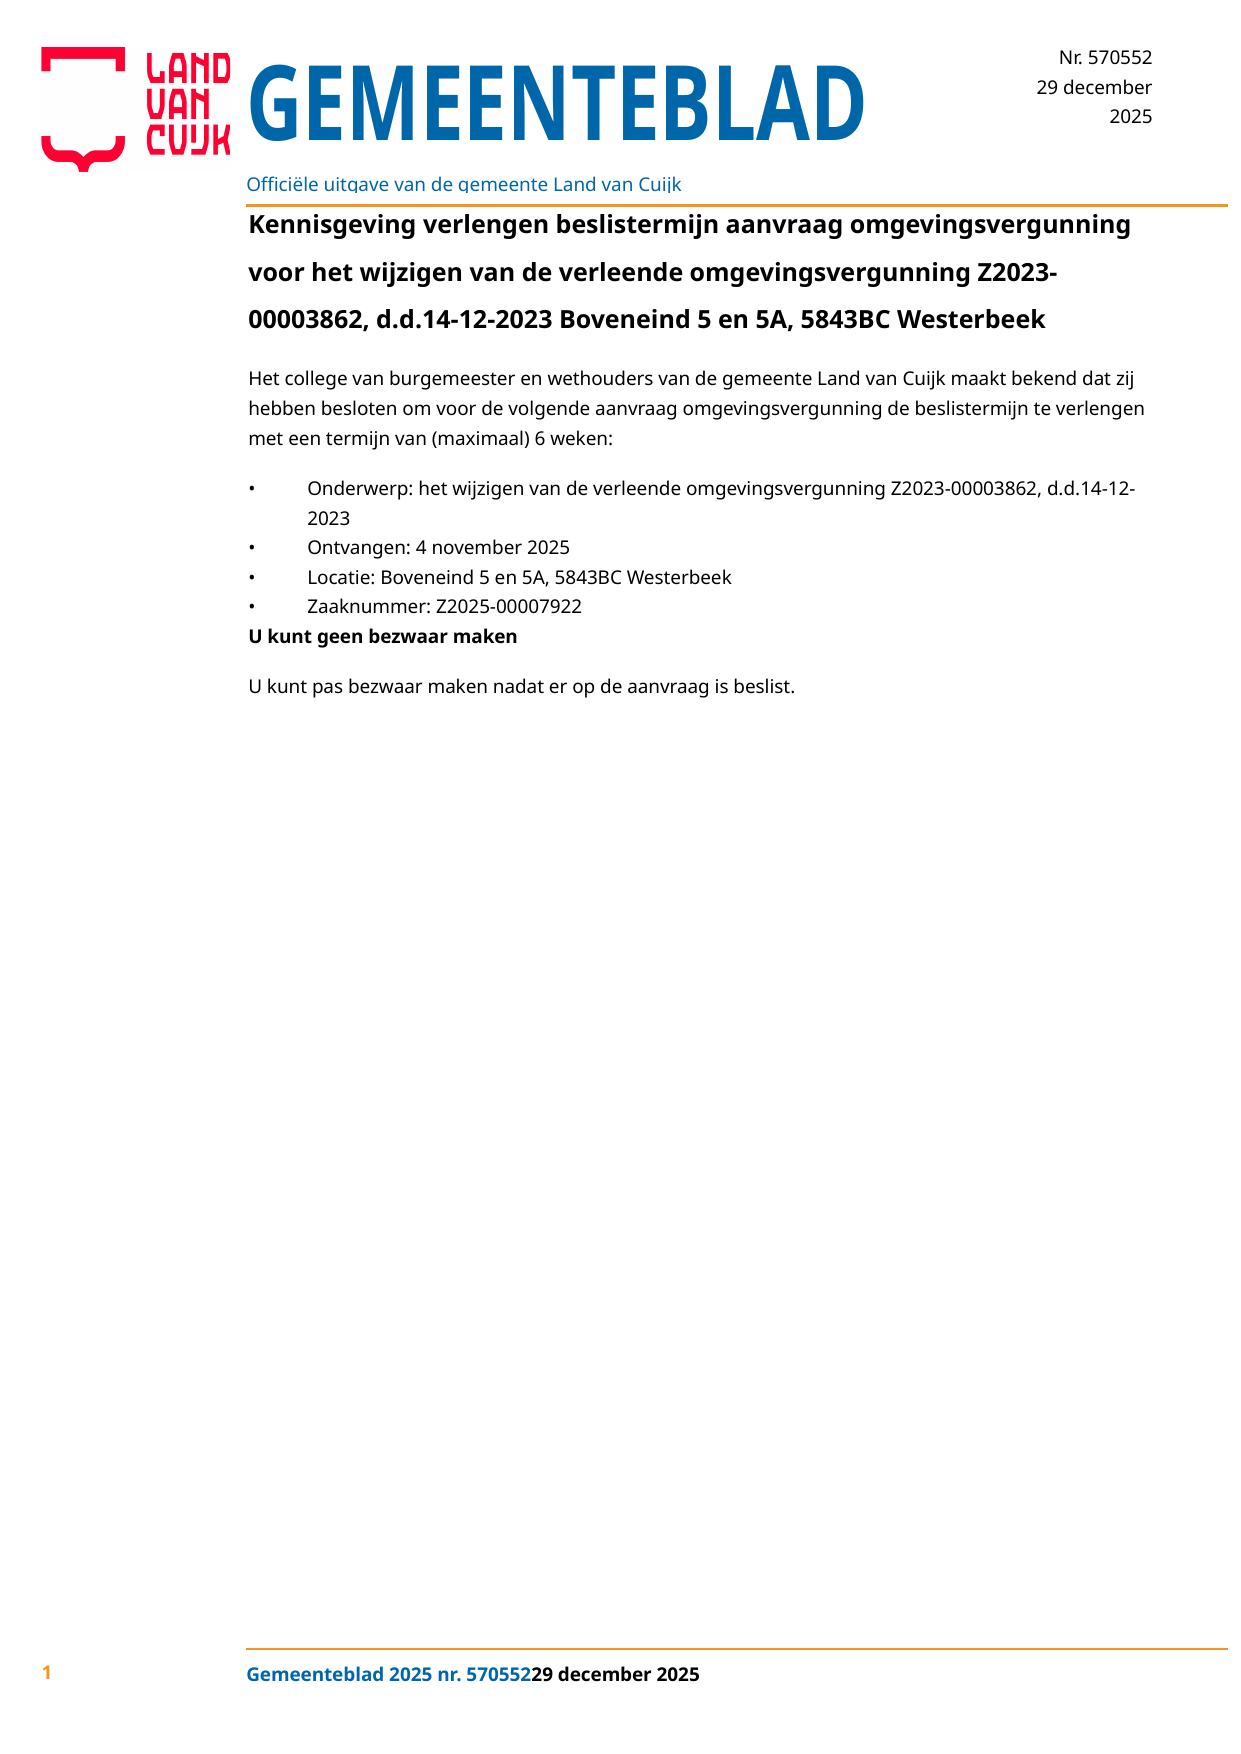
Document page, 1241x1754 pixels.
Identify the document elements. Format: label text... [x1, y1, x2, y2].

text Kennisgeving verlengen beslistermijn aanvraag omgevingsvergunning voor het wijzigen van de verleende omgevingsvergunning Z2023-00003862, d.d.14-12-2023 Boveneind 5 en 5A, 5843BC Westerbeek [248, 207, 1152, 336]
picture [41, 47, 231, 172]
list Ontvangen: 4 november 2025 [248, 534, 1152, 560]
list Onderwerp: het wijzigen van de verleende omgevingsvergunning Z2023-00003862, d.d.14-12-2023 [248, 475, 1152, 530]
list Locatie: Boveneind 5 en 5A, 5843BC Westerbeek [248, 564, 1152, 589]
text U kunt geen bezwaar maken [248, 623, 1152, 649]
list Zaaknummer: Z2025-00007922 [248, 593, 1152, 619]
text Het college van burgemeester en wethouders van de gemeente Land van Cuijk maakt bekend dat zij hebben besloten om voor de volgende aanvraag omgevingsvergunning de beslistermijn te verlengen met een termijn van (maximaal) 6 weken: [248, 366, 1152, 450]
text U kunt pas bezwaar maken nadat er op de aanvraag is beslist. [248, 673, 1152, 699]
